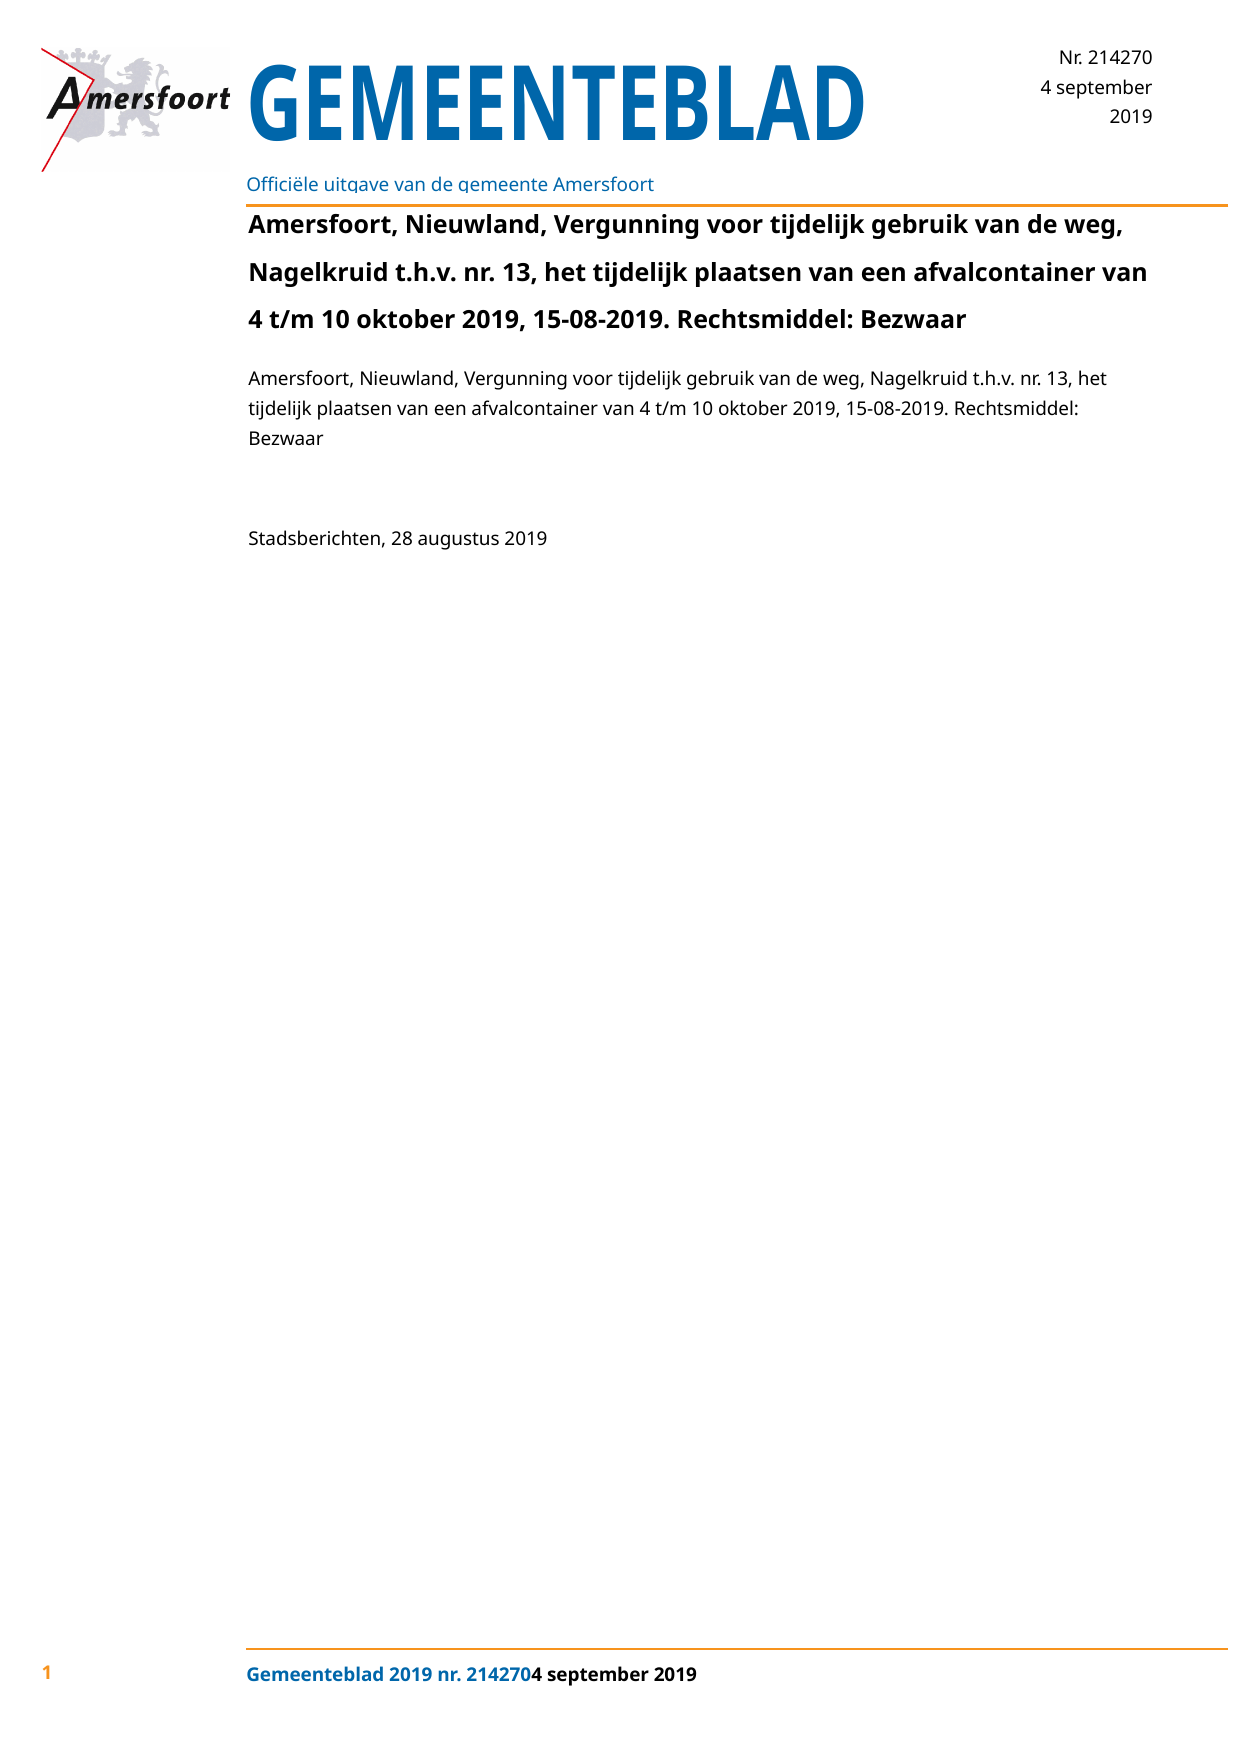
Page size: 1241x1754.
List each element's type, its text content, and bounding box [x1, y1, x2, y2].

text Amersfoort, Nieuwland, Vergunning voor tijdelijk gebruik van de weg, Nagelkruid t.h.v. nr. 13, het tijdelijk plaatsen van een afvalcontainer van 4 t/m 10 oktober 2019, 15-08-2019. Rechtsmiddel: Bezwaar [248, 207, 1152, 336]
text Stadsberichten, 28 augustus 2019 [248, 526, 1152, 551]
picture [41, 47, 231, 172]
text Amersfoort, Nieuwland, Vergunning voor tijdelijk gebruik van de weg, Nagelkruid t.h.v. nr. 13, het tijdelijk plaatsen van een afvalcontainer van 4 t/m 10 oktober 2019, 15-08-2019. Rechtsmiddel: Bezwaar [248, 366, 1152, 450]
